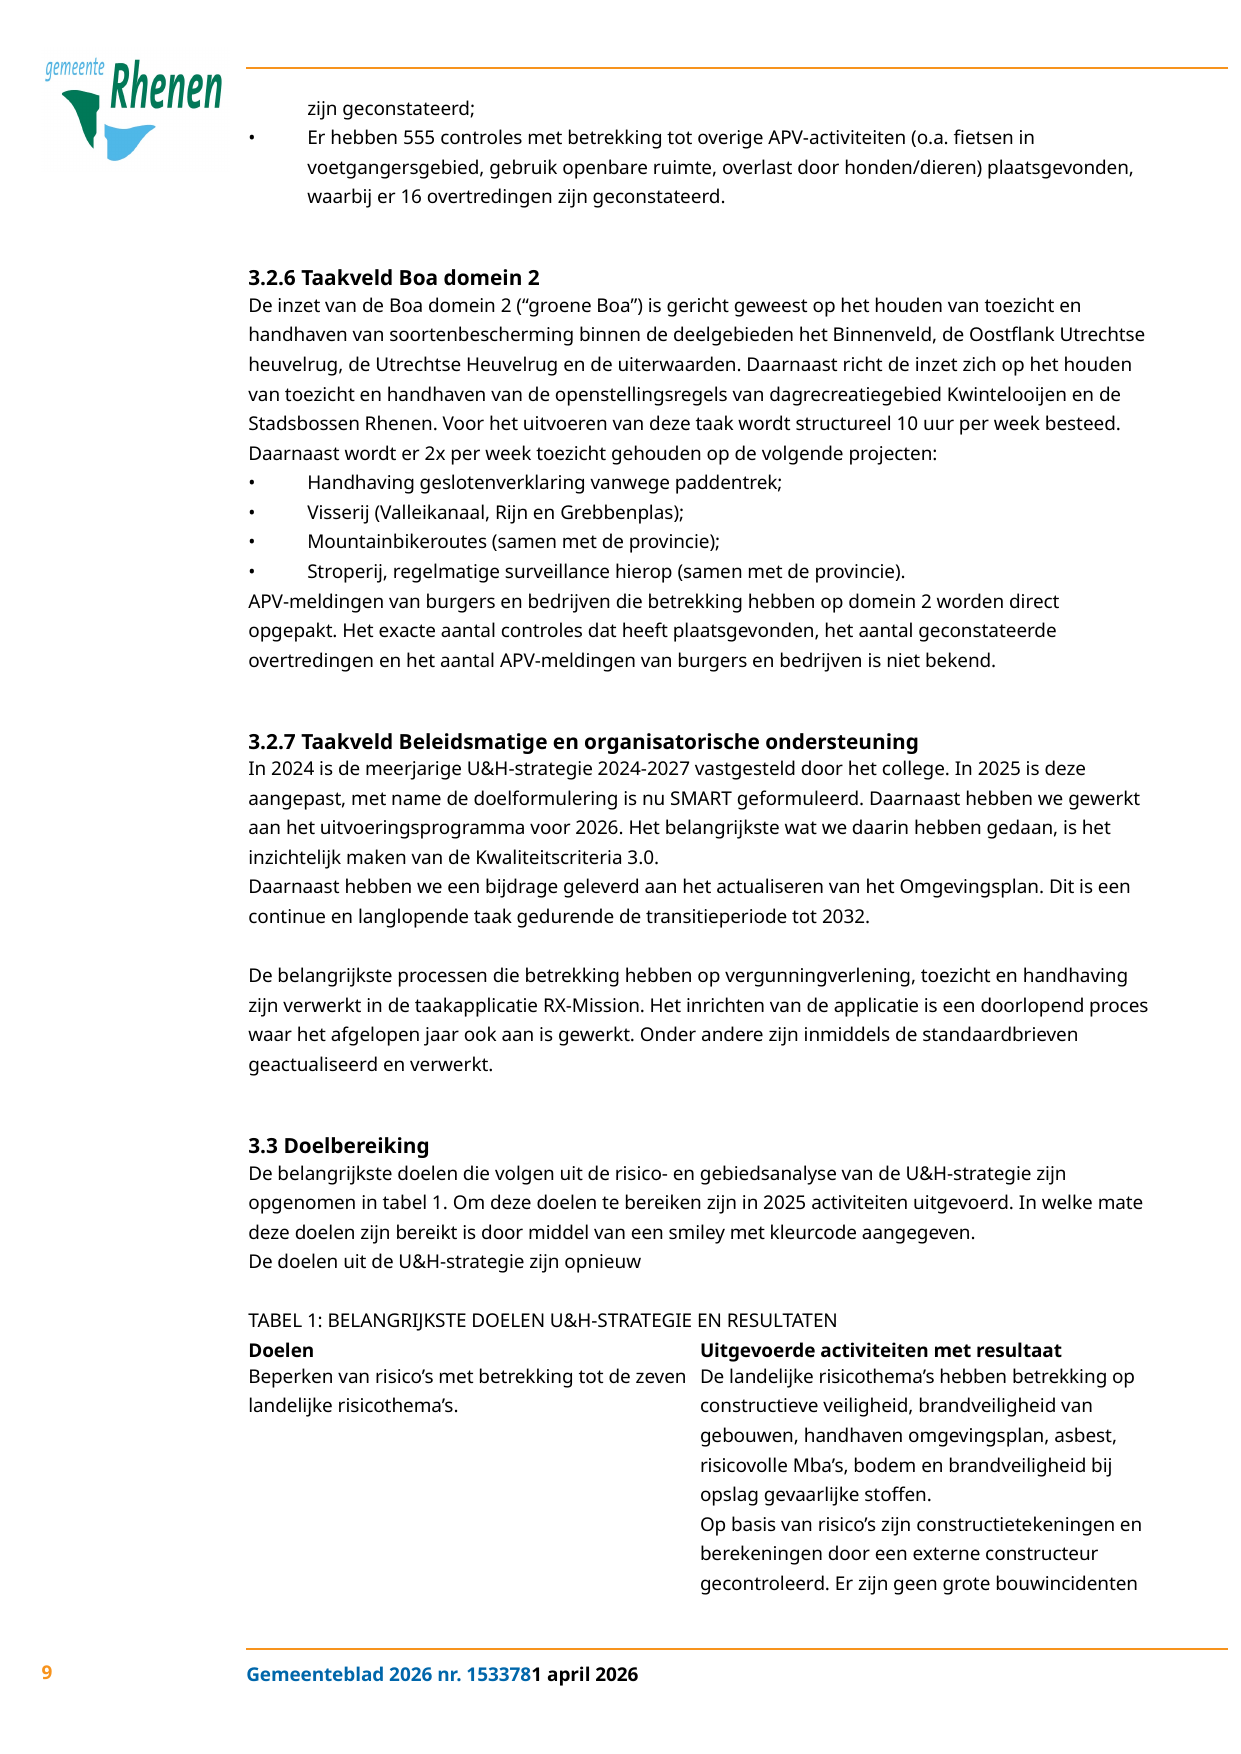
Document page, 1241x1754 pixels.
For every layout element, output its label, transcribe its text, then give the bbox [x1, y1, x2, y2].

table_cell Beperken van risico’s met betrekking tot de zeven landelijke risicothema’s. [248, 1363, 700, 1596]
list Visserij (Valleikanaal, Rijn en Grebbenplas); [248, 499, 1152, 525]
list zijn geconstateerd; [248, 95, 1152, 121]
text De belangrijkste processen die betrekking hebben op vergunningverlening, toezicht en handhaving zijn verwerkt in de taakapplicatie RX-Mission. Het inrichten van de applicatie is een doorlopend proces waar het afgelopen jaar ook aan is gewerkt. Onder andere zijn inmiddels de standaardbrieven geactualiseerd en verwerkt. [248, 962, 1152, 1077]
text De inzet van de Boa domein 2 (“groene Boa”) is gericht geweest op het houden van toezicht en handhaven van soortenbescherming binnen de deelgebieden het Binnenveld, de Oostflank Utrechtse heuvelrug, de Utrechtse Heuvelrug en de uiterwaarden. Daarnaast richt de inzet zich op het houden van toezicht en handhaven van de openstellingsregels van dagrecreatiegebied Kwintelooijen en de Stadsbossen Rhenen. Voor het uitvoeren van deze taak wordt structureel 10 uur per week besteed. Daarnaast wordt er 2x per week toezicht gehouden op de volgende projecten: [248, 292, 1152, 466]
text In 2024 is de meerjarige U&H-strategie 2024-2027 vastgesteld door het college. In 2025 is deze aangepast, met name de doelformulering is nu SMART geformuleerd. Daarnaast hebben we gewerkt aan het uitvoeringsprogramma voor 2026. Het belangrijkste wat we daarin hebben gedaan, is het inzichtelijk maken van de Kwaliteitscriteria 3.0. [248, 755, 1152, 870]
table_cell De landelijke risicothema’s hebben betrekking op constructieve veiligheid, brandveiligheid van gebouwen, handhaven omgevingsplan, asbest, risicovolle Mba’s, bodem en brandveiligheid bij opslag gevaarlijke stoffen. Op basis van risico’s zijn constructietekeningen en berekeningen door een externe constructeur gecontroleerd. Er zijn geen grote bouwincidenten [700, 1363, 1152, 1596]
text APV-meldingen van burgers en bedrijven die betrekking hebben op domein 2 worden direct opgepakt. Het exacte aantal controles dat heeft plaatsgevonden, het aantal geconstateerde overtredingen en het aantal APV-meldingen van burgers en bedrijven is niet bekend. [248, 588, 1152, 673]
text Daarnaast hebben we een bijdrage geleverd aan het actualiseren van het Omgevingsplan. Dit is een continue en langlopende taak gedurende de transitieperiode tot 2032. [248, 874, 1152, 929]
text 3.3 Doelbereiking [248, 1131, 1152, 1160]
picture [41, 47, 231, 172]
text De belangrijkste doelen die volgen uit de risico- en gebiedsanalyse van de U&H-strategie zijn opgenomen in tabel 1. Om deze doelen te bereiken zijn in 2025 activiteiten uitgevoerd. In welke mate deze doelen zijn bereikt is door middel van een smiley met kleurcode aangegeven. [248, 1160, 1152, 1244]
text 3.2.7 Taakveld Beleidsmatige en organisatorische ondersteuning [248, 727, 1152, 755]
list Er hebben 555 controles met betrekking tot overige APV-activiteiten (o.a. fietsen in voetgangersgebied, gebruik openbare ruimte, overlast door honden/dieren) plaatsgevonden, waarbij er 16 overtredingen zijn geconstateerd. [248, 124, 1152, 209]
table_header Doelen [248, 1337, 700, 1363]
list Stroperij, regelmatige surveillance hierop (samen met de provincie). [248, 558, 1152, 584]
list Handhaving geslotenverklaring vanwege paddentrek; [248, 469, 1152, 495]
table_header Uitgevoerde activiteiten met resultaat [700, 1337, 1152, 1363]
list Mountainbikeroutes (samen met de provincie); [248, 529, 1152, 554]
text TABEL 1: BELANGRIJKSTE DOELEN U&H-STRATEGIE EN RESULTATEN [248, 1308, 1152, 1333]
text De doelen uit de U&H-strategie zijn opnieuw [248, 1248, 1152, 1274]
text 3.2.6 Taakveld Boa domein 2 [248, 263, 1152, 292]
